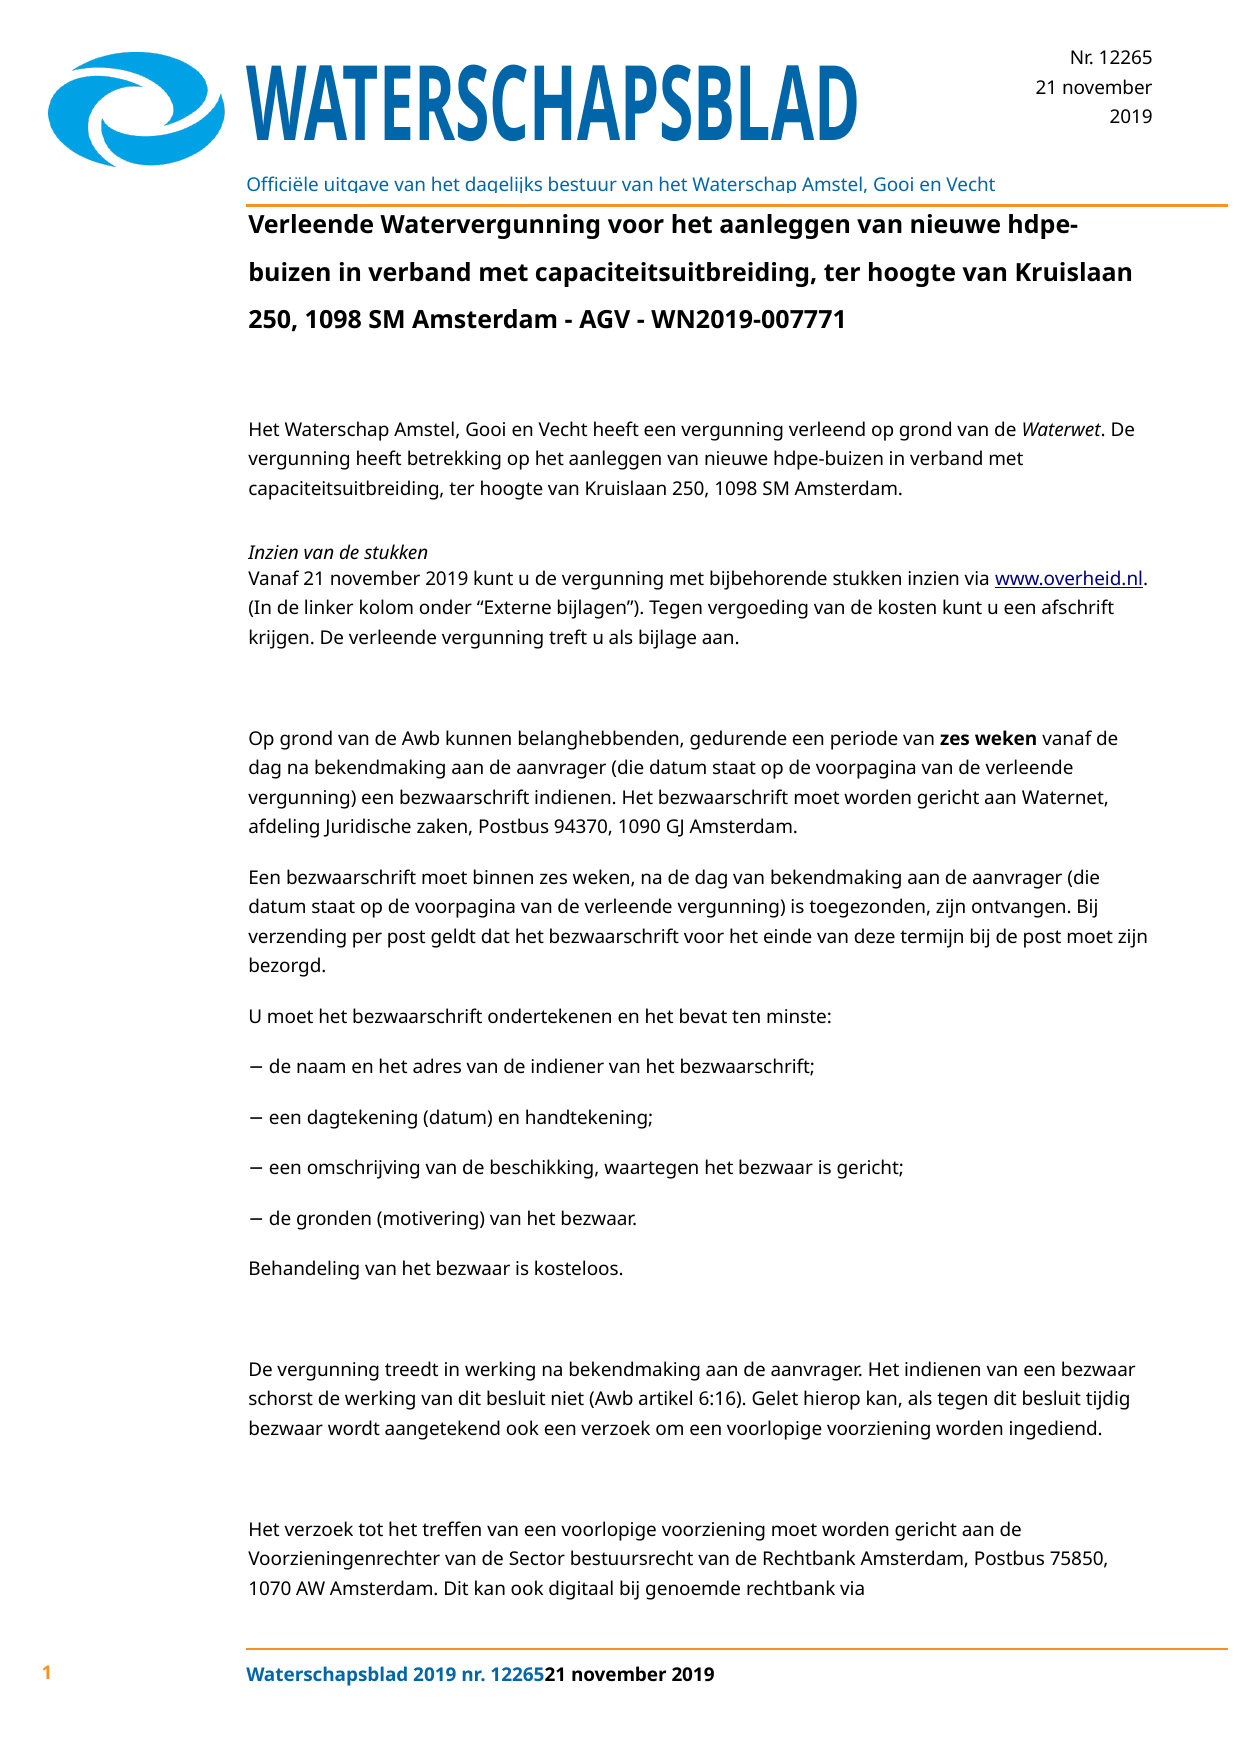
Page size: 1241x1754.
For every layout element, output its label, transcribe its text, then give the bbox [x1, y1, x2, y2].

picture [41, 47, 231, 172]
text Het Waterschap Amstel, Gooi en Vecht heeft een vergunning verleend op grond van de Waterwet. De vergunning heeft betrekking op het aanleggen van nieuwe hdpe-buizen in verband met capaciteitsuitbreiding, ter hoogte van Kruislaan 250, 1098 SM Amsterdam. [248, 416, 1152, 501]
text Behandeling van het bezwaar is kosteloos. [248, 1255, 1152, 1281]
text Vanaf 21 november 2019 kunt u de vergunning met bijbehorende stukken inzien via www.overheid.nl. (In de linker kolom onder “Externe bijlagen”). Tegen vergoeding van de kosten kunt u een afschrift krijgen. De verleende vergunning treft u als bijlage aan. [248, 565, 1152, 650]
text − een omschrijving van de beschikking, waartegen het bezwaar is gericht; [248, 1154, 1152, 1180]
text − een dagtekening (datum) en handtekening; [248, 1104, 1152, 1130]
text De vergunning treedt in werking na bekendmaking aan de aanvrager. Het indienen van een bezwaar schorst de werking van dit besluit niet (Awb artikel 6:16). Gelet hierop kan, als tegen dit besluit tijdig bezwaar wordt aangetekend ook een verzoek om een voorlopige voorziening worden ingediend. [248, 1356, 1152, 1441]
text Op grond van de Awb kunnen belanghebbenden, gedurende een periode van zes weken vanaf de dag na bekendmaking aan de aanvrager (die datum staat op de voorpagina van de verleende vergunning) een bezwaarschrift indienen. Het bezwaarschrift moet worden gericht aan Waternet, afdeling Juridische zaken, Postbus 94370, 1090 GJ Amsterdam. [248, 725, 1152, 839]
text Verleende Watervergunning voor het aanleggen van nieuwe hdpe-buizen in verband met capaciteitsuitbreiding, ter hoogte van Kruislaan 250, 1098 SM Amsterdam - AGV - WN2019-007771 [248, 207, 1152, 336]
text − de naam en het adres van de indiener van het bezwaarschrift; [248, 1053, 1152, 1079]
text Het verzoek tot het treffen van een voorlopige voorziening moet worden gericht aan de Voorzieningenrechter van de Sector bestuursrecht van de Rechtbank Amsterdam, Postbus 75850, 1070 AW Amsterdam. Dit kan ook digitaal bij genoemde rechtbank via [248, 1516, 1152, 1601]
text − de gronden (motivering) van het bezwaar. [248, 1205, 1152, 1231]
text Inzien van de stukken [248, 539, 1152, 565]
text U moet het bezwaarschrift ondertekenen en het bevat ten minste: [248, 1003, 1152, 1029]
text Een bezwaarschrift moet binnen zes weken, na de dag van bekendmaking aan de aanvrager (die datum staat op de voorpagina van de verleende vergunning) is toegezonden, zijn ontvangen. Bij verzending per post geldt dat het bezwaarschrift voor het einde van deze termijn bij de post moet zijn bezorgd. [248, 864, 1152, 978]
